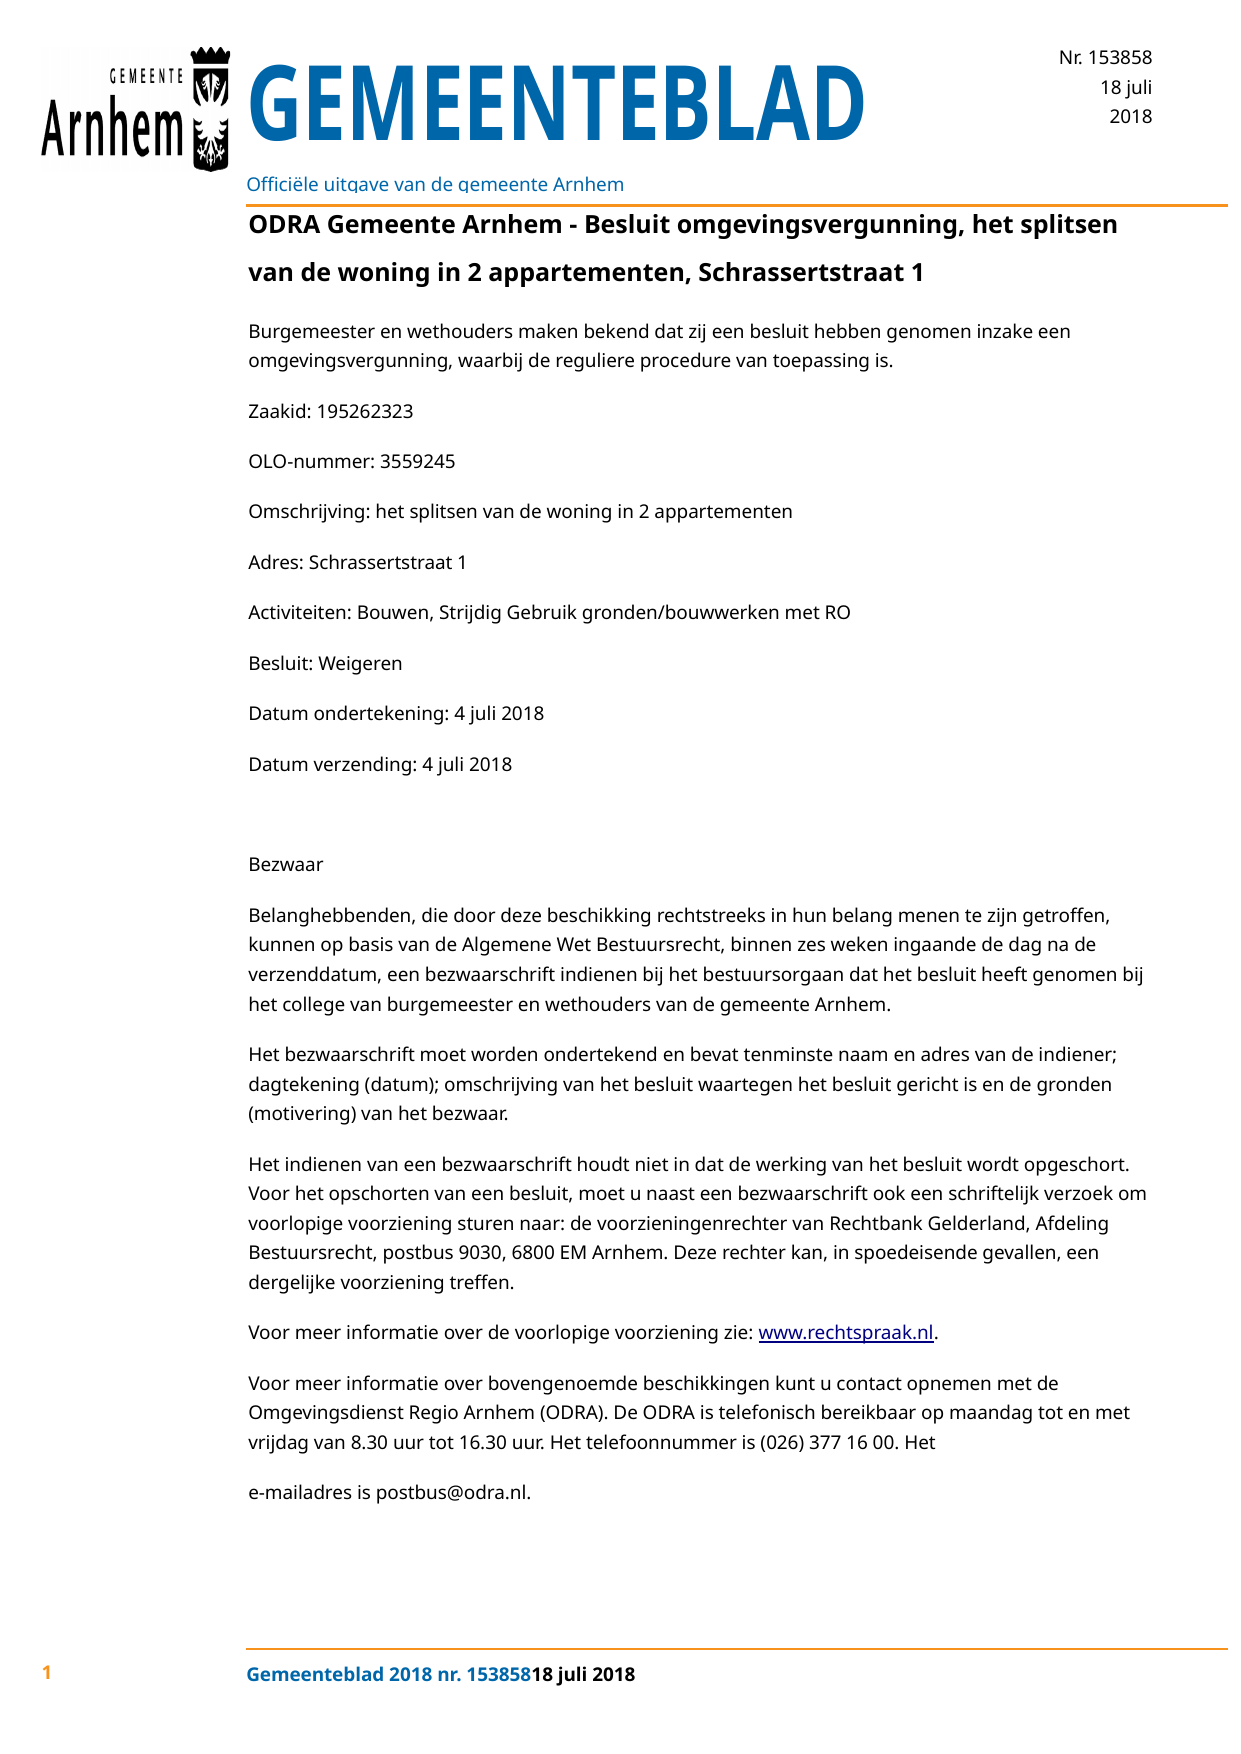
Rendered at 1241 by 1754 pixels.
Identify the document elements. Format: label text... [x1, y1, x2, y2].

text Voor meer informatie over bovengenoemde beschikkingen kunt u contact opnemen met de Omgevingsdienst Regio Arnhem (ODRA). De ODRA is telefonisch bereikbaar op maandag tot en met vrijdag van 8.30 uur tot 16.30 uur. Het telefoonnummer is (026) 377 16 00. Het [248, 1370, 1152, 1455]
text Voor meer informatie over de voorlopige voorziening zie: www.rechtspraak.nl. [248, 1319, 1152, 1345]
text Besluit: Weigeren [248, 650, 1152, 676]
picture [41, 47, 231, 172]
text Burgemeester en wethouders maken bekend dat zij een besluit hebben genomen inzake een omgevingsvergunning, waarbij de reguliere procedure van toepassing is. [248, 318, 1152, 373]
text e-mailadres is postbus@odra.nl. [248, 1479, 1152, 1505]
text OLO-nummer: 3559245 [248, 448, 1152, 474]
text Het indienen van een bezwaarschrift houdt niet in dat de werking van het besluit wordt opgeschort. Voor het opschorten van een besluit, moet u naast een bezwaarschrift ook een schriftelijk verzoek om voorlopige voorziening sturen naar: de voorzieningenrechter van Rechtbank Gelderland, Afdeling Bestuursrecht, postbus 9030, 6800 EM Arnhem. Deze rechter kan, in spoedeisende gevallen, een dergelijke voorziening treffen. [248, 1151, 1152, 1295]
text Omschrijving: het splitsen van de woning in 2 appartementen [248, 499, 1152, 524]
text Datum verzending: 4 juli 2018 [248, 751, 1152, 777]
text Bezwaar [248, 852, 1152, 877]
text Activiteiten: Bouwen, Strijdig Gebruik gronden/bouwwerken met RO [248, 599, 1152, 625]
text Het bezwaarschrift moet worden ondertekend en bevat tenminste naam en adres van de indiener; dagtekening (datum); omschrijving van het besluit waartegen het besluit gericht is en de gronden (motivering) van het bezwaar. [248, 1041, 1152, 1126]
text Datum ondertekening: 4 juli 2018 [248, 700, 1152, 726]
text ODRA Gemeente Arnhem - Besluit omgevingsvergunning, het splitsen van de woning in 2 appartementen, Schrassertstraat 1 [248, 207, 1152, 288]
text Zaakid: 195262323 [248, 398, 1152, 424]
text Belanghebbenden, die door deze beschikking rechtstreeks in hun belang menen te zijn getroffen, kunnen op basis van de Algemene Wet Bestuursrecht, binnen zes weken ingaande de dag na de verzenddatum, een bezwaarschrift indienen bij het bestuursorgaan dat het besluit heeft genomen bij het college van burgemeester en wethouders van de gemeente Arnhem. [248, 902, 1152, 1017]
text Adres: Schrassertstraat 1 [248, 549, 1152, 575]
